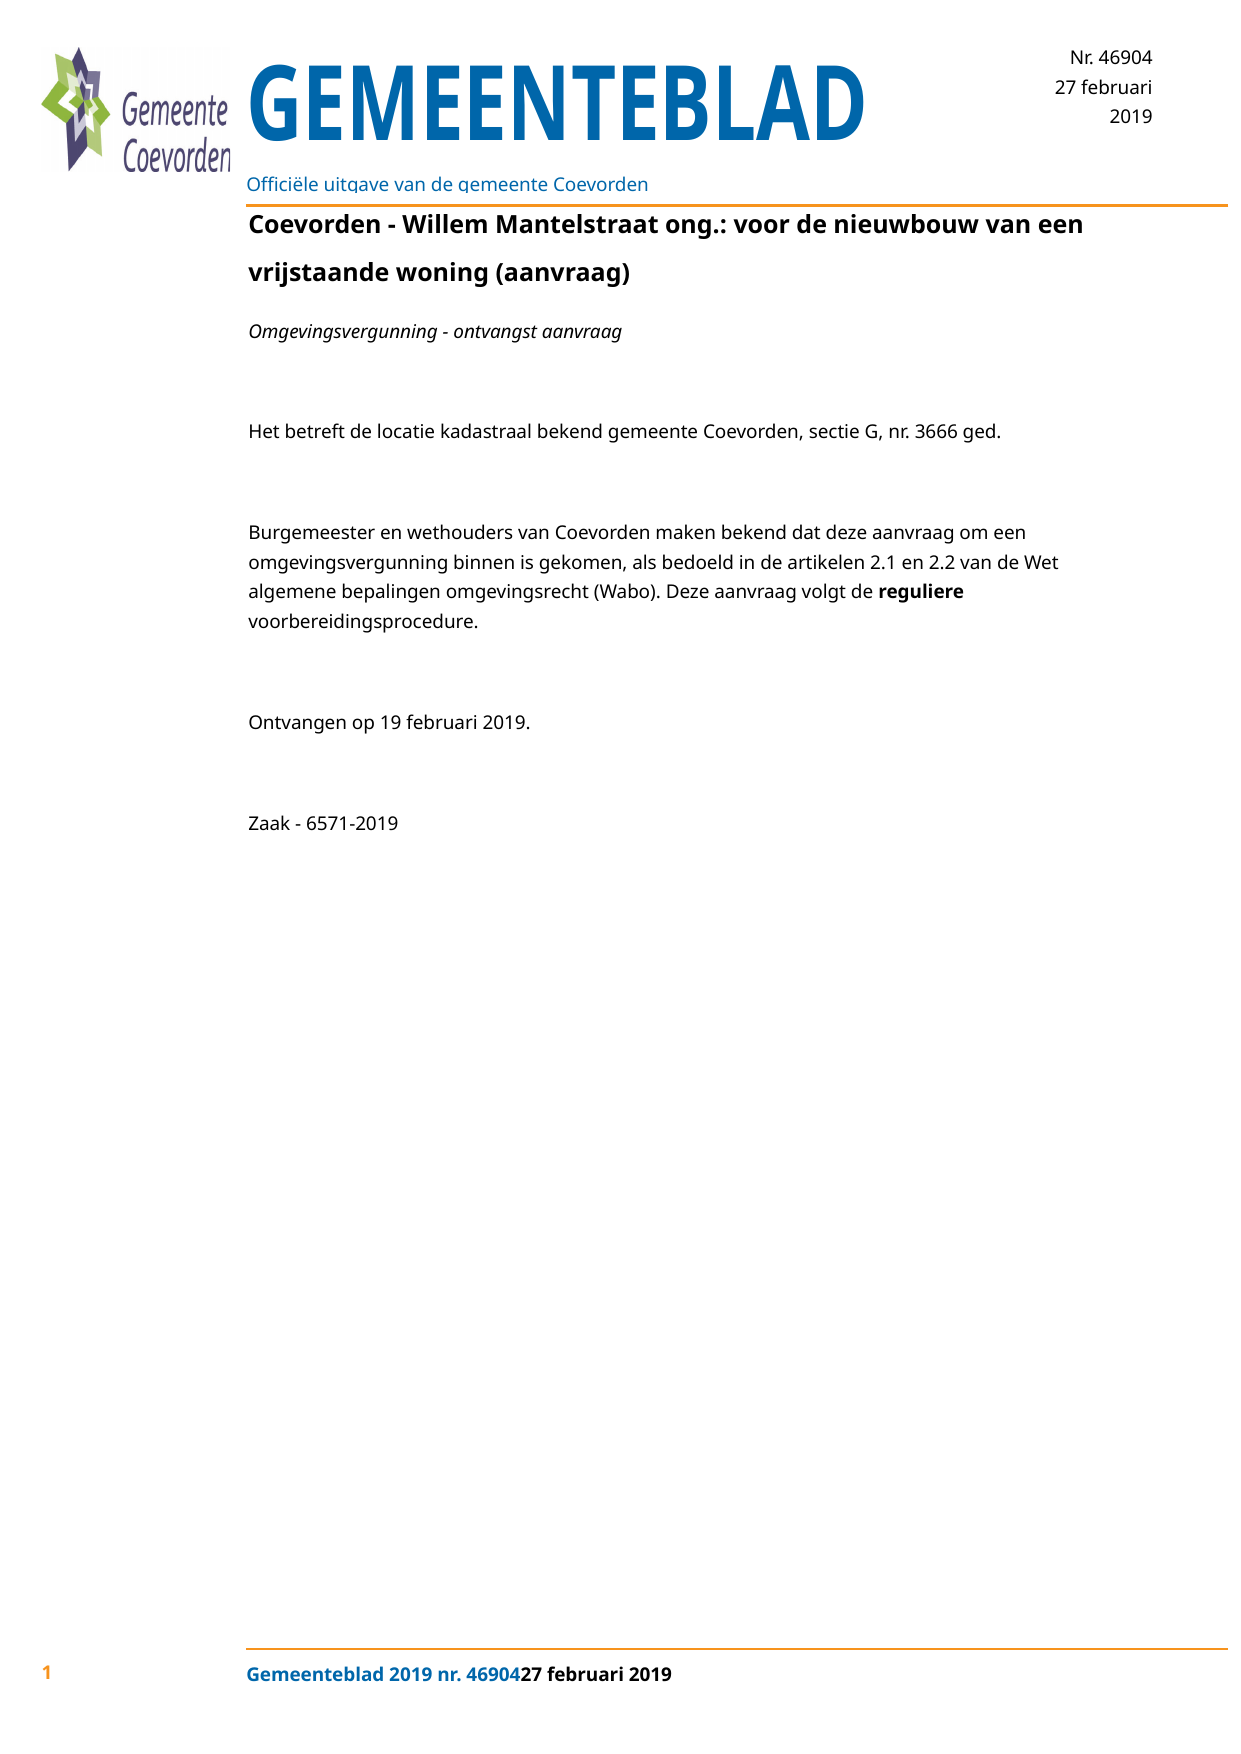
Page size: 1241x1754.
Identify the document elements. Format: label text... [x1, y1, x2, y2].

text Coevorden - Willem Mantelstraat ong.: voor de nieuwbouw van een vrijstaande woning (aanvraag) [248, 207, 1152, 288]
text Burgemeester en wethouders van Coevorden maken bekend dat deze aanvraag om een omgevingsvergunning binnen is gekomen, als bedoeld in de artikelen 2.1 en 2.2 van de Wet algemene bepalingen omgevingsrecht (Wabo). Deze aanvraag volgt de reguliere voorbereidingsprocedure. [248, 519, 1152, 634]
picture [41, 47, 231, 172]
text Zaak - 6571-2019 [248, 810, 1152, 836]
text Het betreft de locatie kadastraal bekend gemeente Coevorden, sectie G, nr. 3666 ged. [248, 419, 1152, 444]
text Omgevingsvergunning - ontvangst aanvraag [248, 318, 1152, 344]
text Ontvangen op 19 februari 2019. [248, 709, 1152, 735]
